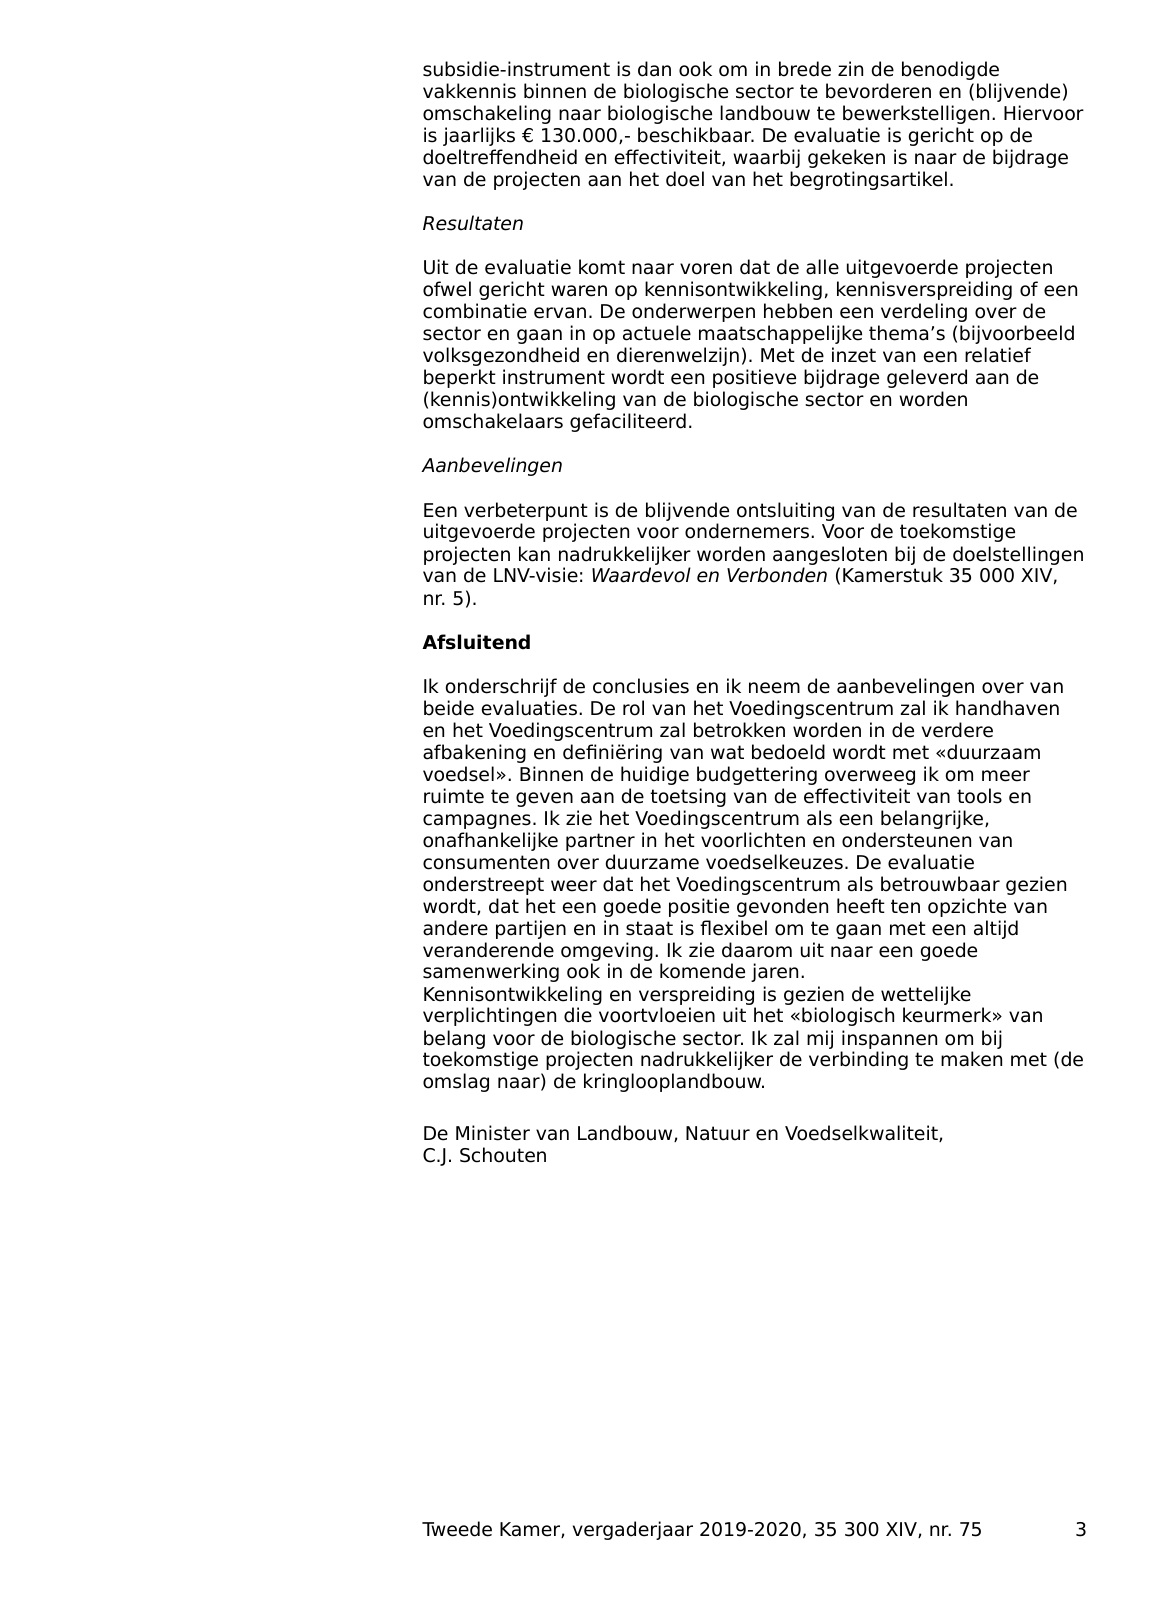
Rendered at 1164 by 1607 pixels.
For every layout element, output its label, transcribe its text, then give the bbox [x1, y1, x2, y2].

text Een verbeterpunt is de blijvende ontsluiting van de resultaten van de uitgevoerde projecten voor ondernemers. Voor de toekomstige projecten kan nadrukkelijker worden aangesloten bij de doelstellingen van de LNV-visie: Waardevol en Verbonden (Kamerstuk 35 000 XIV, nr. 5). [422, 499, 1087, 609]
text subsidie-instrument is dan ook om in brede zin de benodigde vakkennis binnen de biologische sector te bevorderen en (blijvende) omschakeling naar biologische landbouw te bewerkstelligen. Hiervoor is jaarlijks € 130.000,- beschikbaar. De evaluatie is gericht op de doeltreffendheid en effectiviteit, waarbij gekeken is naar de bijdrage van de projecten aan het doel van het begrotingsartikel. [422, 59, 1087, 191]
subtitle Aanbevelingen [422, 455, 1087, 477]
text Uit de evaluatie komt naar voren dat de alle uitgevoerde projecten ofwel gericht waren op kennisontwikkeling, kennisverspreiding of een combinatie ervan. De onderwerpen hebben een verdeling over de sector en gaan in op actuele maatschappelijke thema’s (bijvoorbeeld volksgezondheid en dierenwelzijn). Met de inzet van een relatief beperkt instrument wordt een positieve bijdrage geleverd aan de (kennis)ontwikkeling van de biologische sector en worden omschakelaars gefaciliteerd. [422, 257, 1087, 433]
text Kennisontwikkeling en verspreiding is gezien de wettelijke verplichtingen die voortvloeien uit het «biologisch keurmerk» van belang voor de biologische sector. Ik zal mij inspannen om bij toekomstige projecten nadrukkelijker de verbinding te maken met (de omslag naar) de kringlooplandbouw. [422, 983, 1087, 1093]
text De Minister van Landbouw, Natuur en Voedselkwaliteit, C.J. Schouten [422, 1123, 1087, 1167]
subtitle Resultaten [422, 213, 1087, 235]
text Ik onderschrijf de conclusies en ik neem de aanbevelingen over van beide evaluaties. De rol van het Voedingscentrum zal ik handhaven en het Voedingscentrum zal betrokken worden in de verdere afbakening en definiëring van wat bedoeld wordt met «duurzaam voedsel». Binnen de huidige budgettering overweeg ik om meer ruimte te geven aan de toetsing van de effectiviteit van tools en campagnes. Ik zie het Voedingscentrum als een belangrijke, onafhankelijke partner in het voorlichten en ondersteunen van consumenten over duurzame voedselkeuzes. De evaluatie onderstreept weer dat het Voedingscentrum als betrouwbaar gezien wordt, dat het een goede positie gevonden heeft ten opzichte van andere partijen en in staat is flexibel om te gaan met een altijd veranderende omgeving. Ik zie daarom uit naar een goede samenwerking ook in de komende jaren. [422, 676, 1087, 983]
subtitle Afsluitend [422, 632, 1087, 653]
